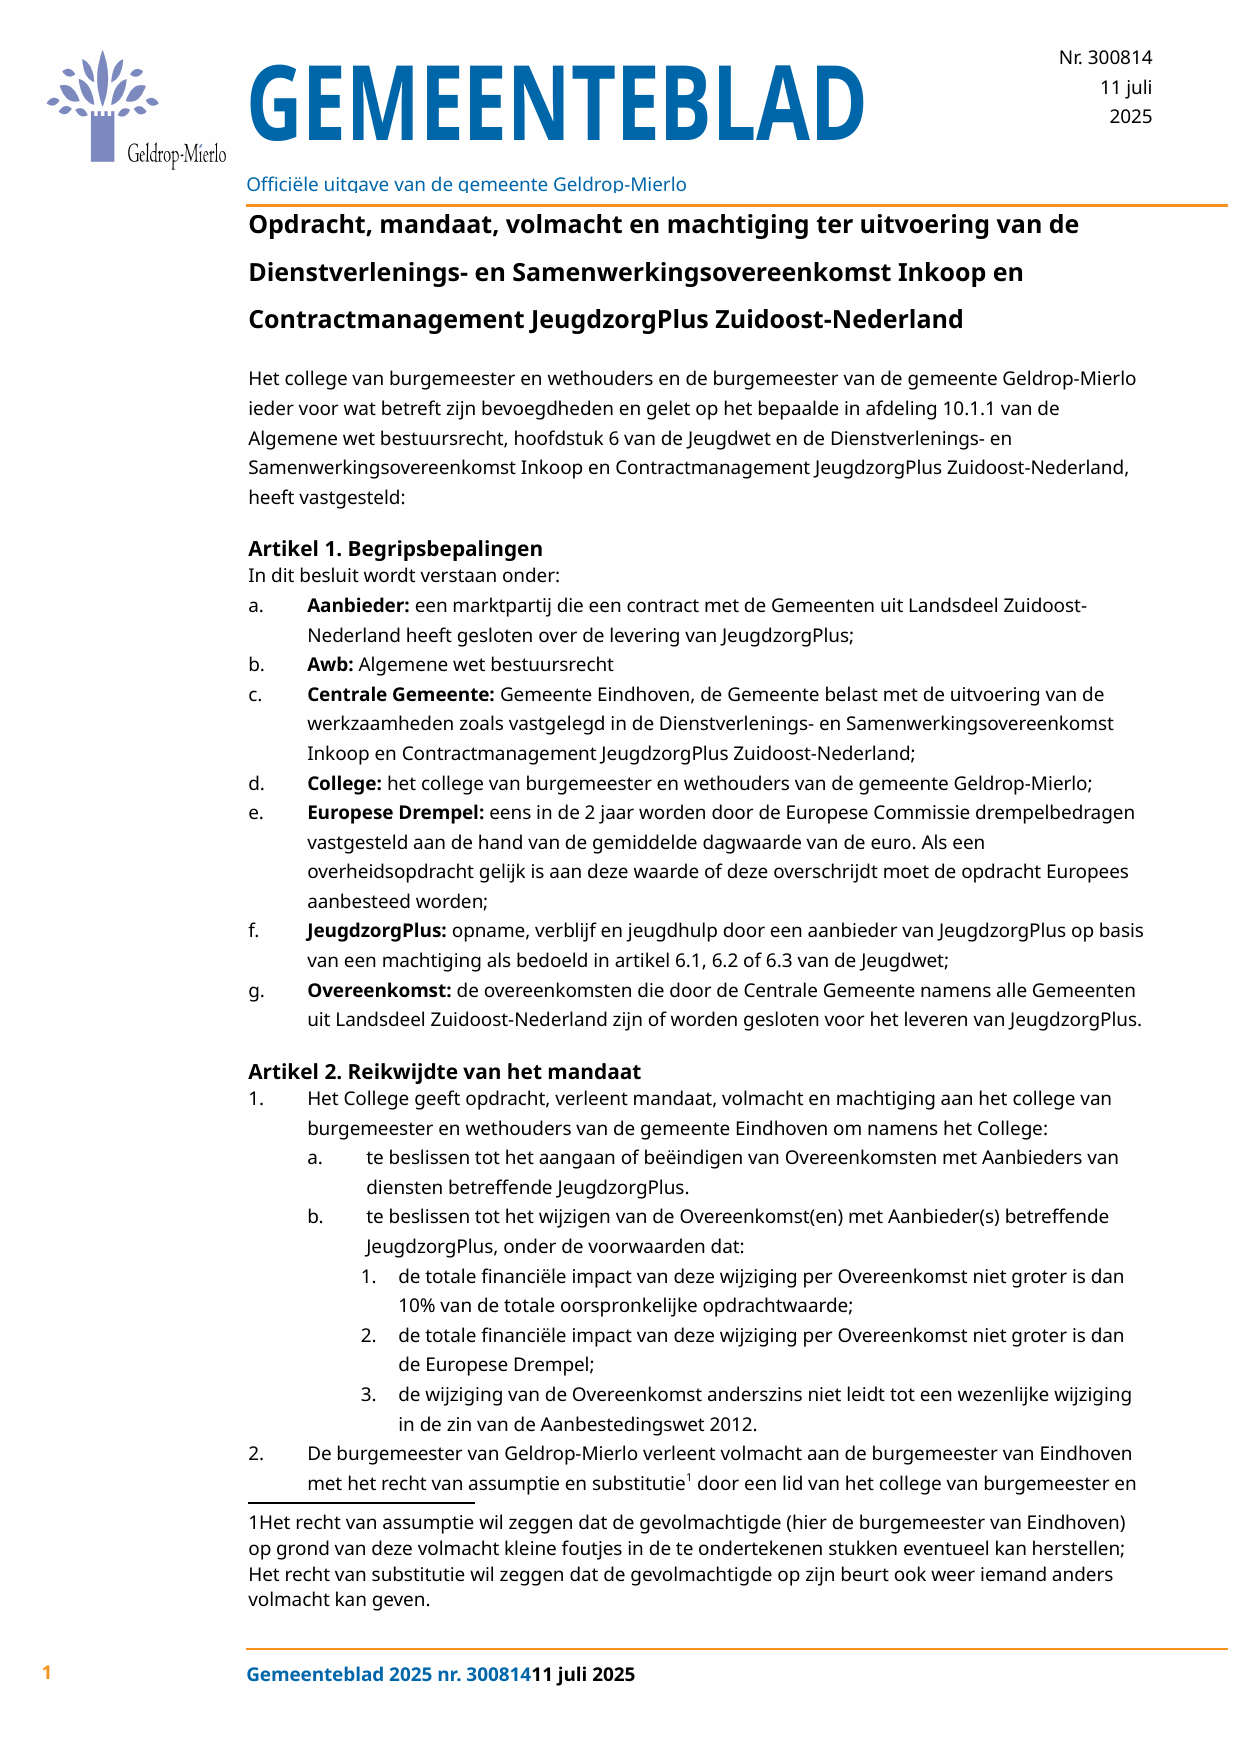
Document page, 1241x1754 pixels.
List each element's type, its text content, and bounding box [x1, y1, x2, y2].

list JeugdzorgPlus: opname, verblijf en jeugdhulp door een aanbieder van JeugdzorgPlus op basis van een machtiging als bedoeld in artikel 6.1, 6.2 of 6.3 van de Jeugdwet; [248, 918, 1152, 973]
list Overeenkomst: de overeenkomsten die door de Centrale Gemeente namens alle Gemeenten uit Landsdeel Zuidoost-Nederland zijn of worden gesloten voor het leveren van JeugdzorgPlus. [248, 977, 1152, 1032]
list de totale financiële impact van deze wijziging per Overeenkomst niet groter is dan 10% van de totale oorspronkelijke opdrachtwaarde; [361, 1263, 1152, 1318]
list Het recht van assumptie wil zeggen dat de gevolmachtigde (hier de burgemeester van Eindhoven) op grond van deze volmacht kleine foutjes in de te ondertekenen stukken eventueel kan herstellen; Het recht van substitutie wil zeggen dat de gevolmachtigde op zijn beurt ook weer iemand anders volmacht kan geven. [248, 1509, 1152, 1612]
list De burgemeester van Geldrop-Mierlo verleent volmacht aan de burgemeester van Eindhoven met het recht van assumptie en substitutie door een lid van het college van burgemeester en [248, 1440, 1152, 1496]
text Het college van burgemeester en wethouders en de burgemeester van de gemeente Geldrop-Mierlo ieder voor wat betreft zijn bevoegdheden en gelet op het bepaalde in afdeling 10.1.1 van de Algemene wet bestuursrecht, hoofdstuk 6 van de Jeugdwet en de Dienstverlenings- en Samenwerkingsovereenkomst Inkoop en Contractmanagement JeugdzorgPlus Zuidoost-Nederland, heeft vastgesteld: [248, 366, 1152, 509]
list de wijziging van de Overeenkomst anderszins niet leidt tot een wezenlijke wijziging in de zin van de Aanbestedingswet 2012. [361, 1381, 1152, 1436]
list Centrale Gemeente: Gemeente Eindhoven, de Gemeente belast met de uitvoering van de werkzaamheden zoals vastgelegd in de Dienstverlenings- en Samenwerkingsovereenkomst Inkoop en Contractmanagement JeugdzorgPlus Zuidoost-Nederland; [248, 681, 1152, 766]
list Awb: Algemene wet bestuursrecht [248, 651, 1152, 677]
list de totale financiële impact van deze wijziging per Overeenkomst niet groter is dan de Europese Drempel; [361, 1322, 1152, 1377]
picture [41, 47, 231, 172]
list te beslissen tot het wijzigen van de Overeenkomst(en) met Aanbieder(s) betreffende JeugdzorgPlus, onder de voorwaarden dat: [307, 1204, 1152, 1259]
list te beslissen tot het aangaan of beëindigen van Overeenkomsten met Aanbieders van diensten betreffende JeugdzorgPlus. [307, 1144, 1152, 1200]
list Europese Drempel: eens in de 2 jaar worden door de Europese Commissie drempelbedragen vastgesteld aan de hand van de gemiddelde dagwaarde van de euro. Als een overheidsopdracht gelijk is aan deze waarde of deze overschrijdt moet de opdracht Europees aanbesteed worden; [248, 799, 1152, 914]
list Het College geeft opdracht, verleent mandaat, volmacht en machtiging aan het college van burgemeester en wethouders van de gemeente Eindhoven om namens het College: [248, 1085, 1152, 1141]
text Artikel 1. Begripsbepalingen [248, 534, 1152, 563]
list College: het college van burgemeester en wethouders van de gemeente Geldrop-Mierlo; [248, 770, 1152, 796]
text Artikel 2. Reikwijdte van het mandaat [248, 1057, 1152, 1085]
text Opdracht, mandaat, volmacht en machtiging ter uitvoering van de Dienstverlenings- en Samenwerkingsovereenkomst Inkoop en Contractmanagement JeugdzorgPlus Zuidoost-Nederland [248, 207, 1152, 336]
text In dit besluit wordt verstaan onder: [248, 563, 1152, 588]
list Aanbieder: een marktpartij die een contract met de Gemeenten uit Landsdeel Zuidoost-Nederland heeft gesloten over de levering van JeugdzorgPlus; [248, 592, 1152, 648]
